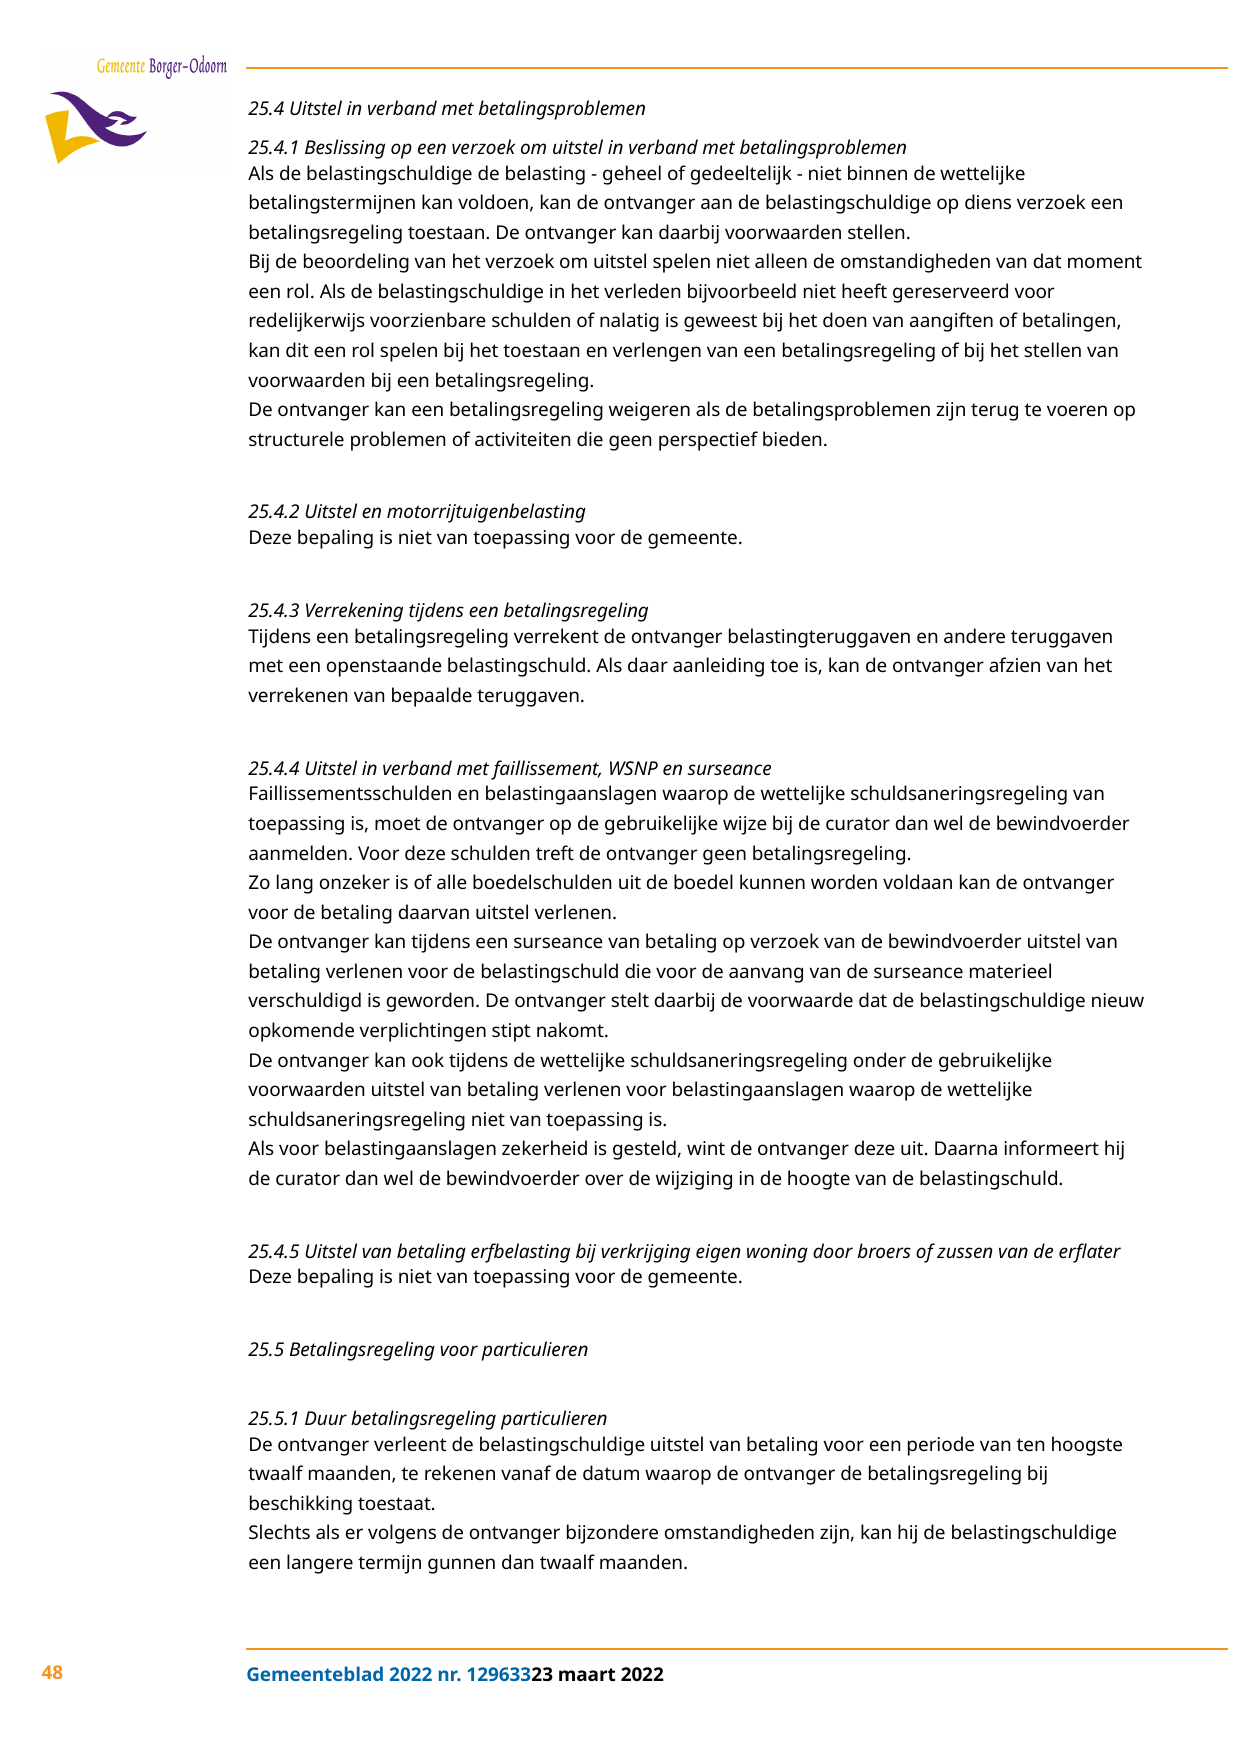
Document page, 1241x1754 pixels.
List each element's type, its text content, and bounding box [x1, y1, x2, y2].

text 25.4 Uitstel in verband met betalingsproblemen [248, 95, 1152, 121]
text De ontvanger kan tijdens een surseance van betaling op verzoek van de bewindvoerder uitstel van betaling verlenen voor de belastingschuld die voor de aanvang van de surseance materieel verschuldigd is geworden. De ontvanger stelt daarbij de voorwaarde dat de belastingschuldige nieuw opkomende verplichtingen stipt nakomt. [248, 928, 1152, 1043]
text De ontvanger kan een betalingsregeling weigeren als de betalingsproblemen zijn terug te voeren op structurele problemen of activiteiten die geen perspectief bieden. [248, 396, 1152, 452]
picture [41, 47, 231, 172]
text Tijdens een betalingsregeling verrekent de ontvanger belastingteruggaven en andere teruggaven met een openstaande belastingschuld. Als daar aanleiding toe is, kan de ontvanger afzien van het verrekenen van bepaalde teruggaven. [248, 623, 1152, 708]
text 25.4.2 Uitstel en motorrijtuigenbelasting [248, 499, 1152, 524]
text 25.5 Betalingsregeling voor particulieren [248, 1336, 1152, 1362]
text Slechts als er volgens de ontvanger bijzondere omstandigheden zijn, kan hij de belastingschuldige een langere termijn gunnen dan twaalf maanden. [248, 1519, 1152, 1575]
text Zo lang onzeker is of alle boedelschulden uit de boedel kunnen worden voldaan kan de ontvanger voor de betaling daarvan uitstel verlenen. [248, 869, 1152, 924]
text De ontvanger kan ook tijdens de wettelijke schuldsaneringsregeling onder de gebruikelijke voorwaarden uitstel van betaling verlenen voor belastingaanslagen waarop de wettelijke schuldsaneringsregeling niet van toepassing is. [248, 1047, 1152, 1132]
text 25.4.1 Beslissing op een verzoek om uitstel in verband met betalingsproblemen [248, 134, 1152, 160]
text Deze bepaling is niet van toepassing voor de gemeente. [248, 524, 1152, 550]
text 25.4.3 Verrekening tijdens een betalingsregeling [248, 597, 1152, 623]
text Als de belastingschuldige de belasting - geheel of gedeeltelijk - niet binnen de wettelijke betalingstermijnen kan voldoen, kan de ontvanger aan de belastingschuldige op diens verzoek een betalingsregeling toestaan. De ontvanger kan daarbij voorwaarden stellen. [248, 160, 1152, 245]
text Faillissementsschulden en belastingaanslagen waarop de wettelijke schuldsaneringsregeling van toepassing is, moet de ontvanger op de gebruikelijke wijze bij de curator dan wel de bewindvoerder aanmelden. Voor deze schulden treft de ontvanger geen betalingsregeling. [248, 781, 1152, 865]
text Als voor belastingaanslagen zekerheid is gesteld, wint de ontvanger deze uit. Daarna informeert hij de curator dan wel de bewindvoerder over de wijziging in de hoogte van de belastingschuld. [248, 1136, 1152, 1191]
text Deze bepaling is niet van toepassing voor de gemeente. [248, 1263, 1152, 1289]
text 25.4.5 Uitstel van betaling erfbelasting bij verkrijging eigen woning door broers of zussen van de erflater [248, 1238, 1152, 1263]
text De ontvanger verleent de belastingschuldige uitstel van betaling voor een periode van ten hoogste twaalf maanden, te rekenen vanaf de datum waarop de ontvanger de betalingsregeling bij beschikking toestaat. [248, 1431, 1152, 1516]
text 25.4.4 Uitstel in verband met faillissement, WSNP en surseance [248, 755, 1152, 781]
text 25.5.1 Duur betalingsregeling particulieren [248, 1405, 1152, 1431]
text Bij de beoordeling van het verzoek om uitstel spelen niet alleen de omstandigheden van dat moment een rol. Als de belastingschuldige in het verleden bijvoorbeeld niet heeft gereserveerd voor redelijkerwijs voorzienbare schulden of nalatig is geweest bij het doen van aangiften of betalingen, kan dit een rol spelen bij het toestaan en verlengen van een betalingsregeling of bij het stellen van voorwaarden bij een betalingsregeling. [248, 248, 1152, 393]
